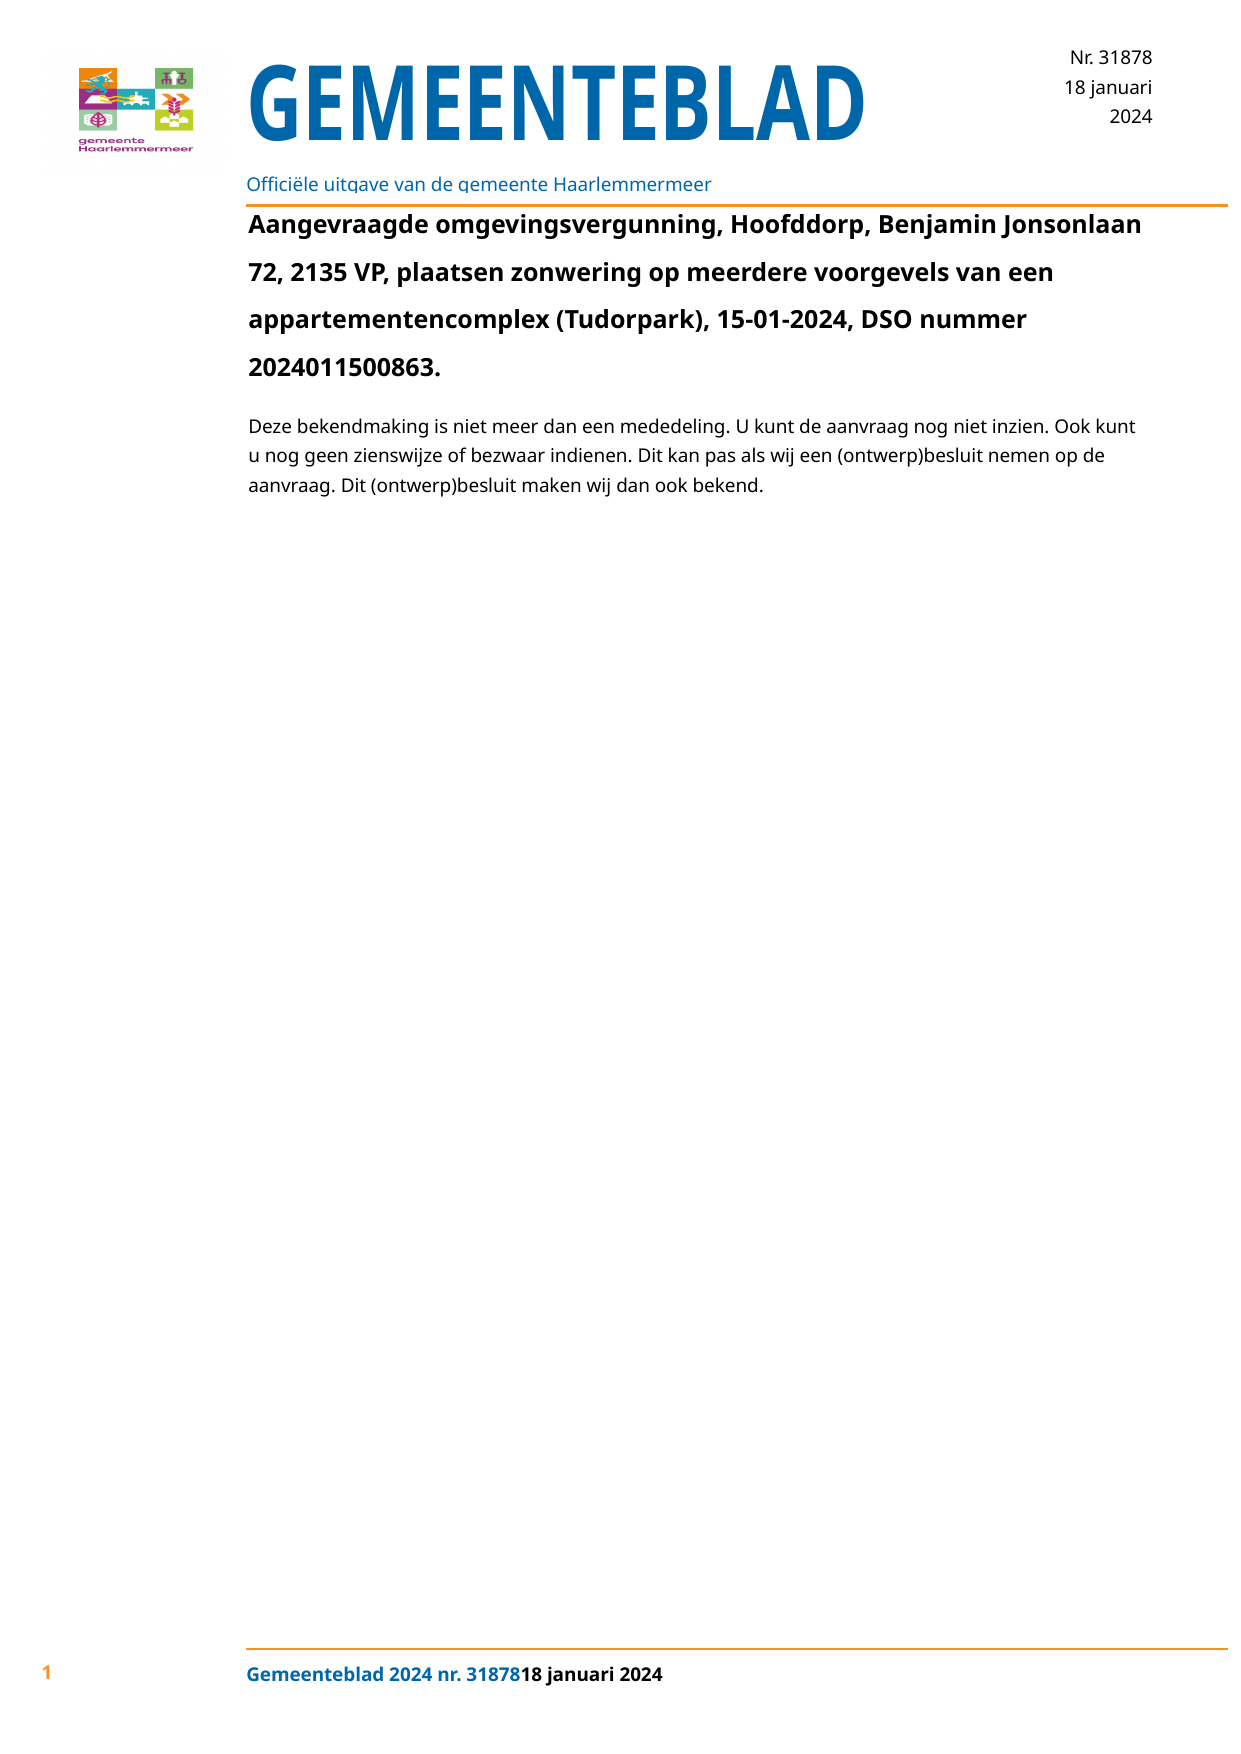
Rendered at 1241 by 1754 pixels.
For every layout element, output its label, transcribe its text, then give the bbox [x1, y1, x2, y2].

text Aangevraagde omgevingsvergunning, Hoofddorp, Benjamin Jonsonlaan 72, 2135 VP, plaatsen zonwering op meerdere voorgevels van een appartementencomplex (Tudorpark), 15-01-2024, DSO nummer 2024011500863. [248, 207, 1152, 384]
picture [41, 47, 231, 172]
text Deze bekendmaking is niet meer dan een mededeling. U kunt de aanvraag nog niet inzien. Ook kunt u nog geen zienswijze of bezwaar indienen. Dit kan pas als wij een (ontwerp)besluit nemen op de aanvraag. Dit (ontwerp)besluit maken wij dan ook bekend. [248, 413, 1152, 498]
